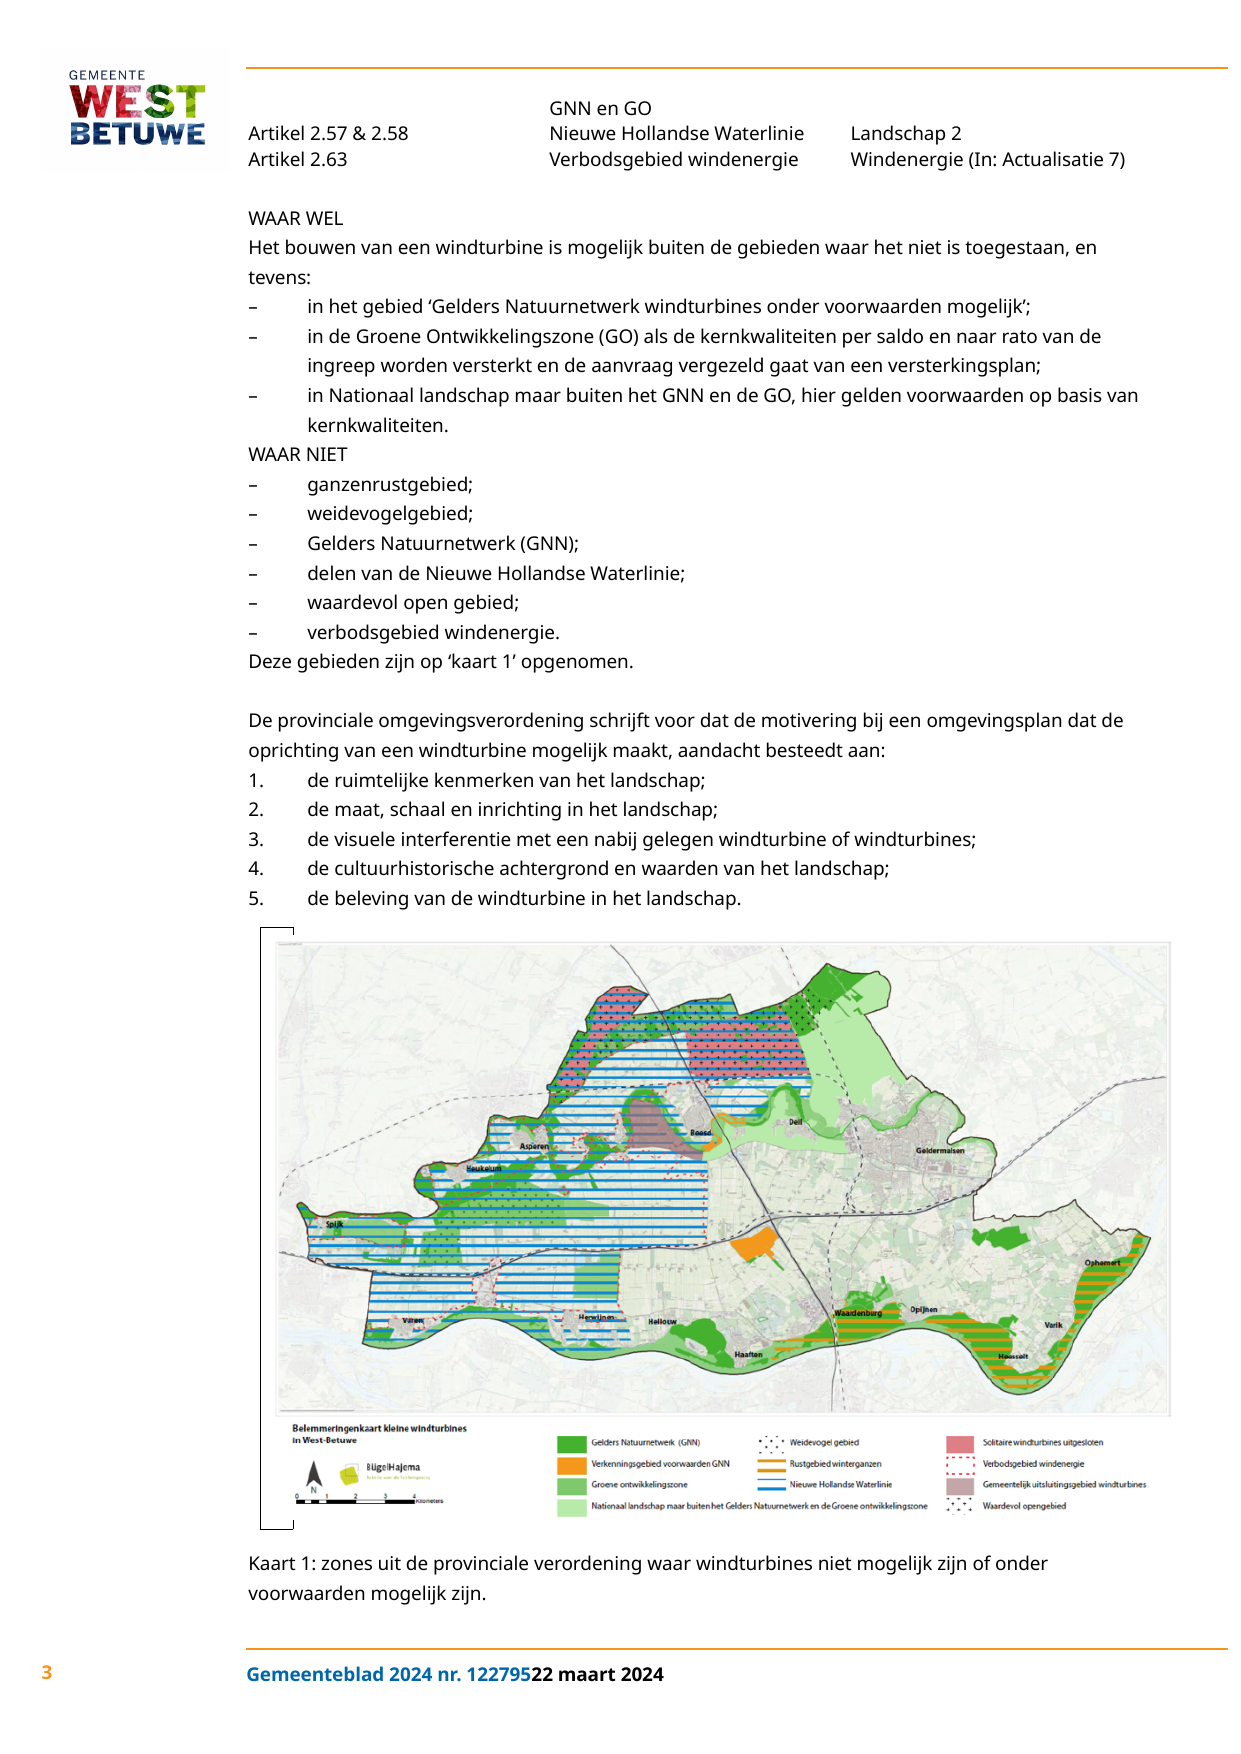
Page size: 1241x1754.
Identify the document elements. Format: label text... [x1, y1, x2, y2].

table_cell Artikel 2.57 & 2.58 [248, 121, 549, 146]
picture [41, 47, 231, 172]
table_cell Windenergie (In: Actualisatie 7) [850, 146, 1152, 172]
text Het bouwen van een windturbine is mogelijk buiten de gebieden waar het niet is toegestaan, en tevens: [248, 234, 1152, 290]
text Deze gebieden zijn op ‘kaart 1’ opgenomen. [248, 648, 1152, 674]
text WAAR WEL [248, 205, 1152, 231]
table_cell Verbodsgebied windenergie [549, 146, 850, 172]
picture [268, 935, 1173, 1520]
list in Nationaal landschap maar buiten het GNN en de GO, hier gelden voorwaarden op basis van kernkwaliteiten. [248, 382, 1152, 438]
list ganzenrustgebied; [248, 471, 1152, 497]
list weidevogelgebied; [248, 501, 1152, 526]
list verbodsgebied windenergie. [248, 619, 1152, 645]
table_cell [248, 95, 549, 121]
table_cell GNN en GO [549, 95, 850, 121]
list waardevol open gebied; [248, 589, 1152, 615]
text WAAR NIET [248, 441, 1152, 467]
table_cell Nieuwe Hollandse Waterlinie [549, 121, 850, 146]
text De provinciale omgevingsverordening schrijft voor dat de motivering bij een omgevingsplan dat de oprichting van een windturbine mogelijk maakt, aandacht besteedt aan: [248, 708, 1152, 763]
text Kaart 1: zones uit de provinciale verordening waar windturbines niet mogelijk zijn of onder voorwaarden mogelijk zijn. [248, 1550, 1152, 1605]
list Gelders Natuurnetwerk (GNN); [248, 530, 1152, 556]
table_cell [850, 95, 1152, 121]
table_cell Landschap 2 [850, 121, 1152, 146]
list de visuele interferentie met een nabij gelegen windturbine of windturbines; [248, 826, 1152, 852]
table_cell Artikel 2.63 [248, 146, 549, 172]
list de cultuurhistorische achtergrond en waarden van het landschap; [248, 856, 1152, 881]
list in de Groene Ontwikkelingszone (GO) als de kernkwaliteiten per saldo en naar rato van de ingreep worden versterkt en de aanvraag vergezeld gaat van een versterkingsplan; [248, 323, 1152, 378]
list de maat, schaal en inrichting in het landschap; [248, 796, 1152, 822]
list delen van de Nieuwe Hollandse Waterlinie; [248, 560, 1152, 586]
list de ruimtelijke kenmerken van het landschap; [248, 767, 1152, 793]
list in het gebied ‘Gelders Natuurnetwerk windturbines onder voorwaarden mogelijk’; [248, 293, 1152, 319]
list de beleving van de windturbine in het landschap. [248, 885, 1152, 911]
